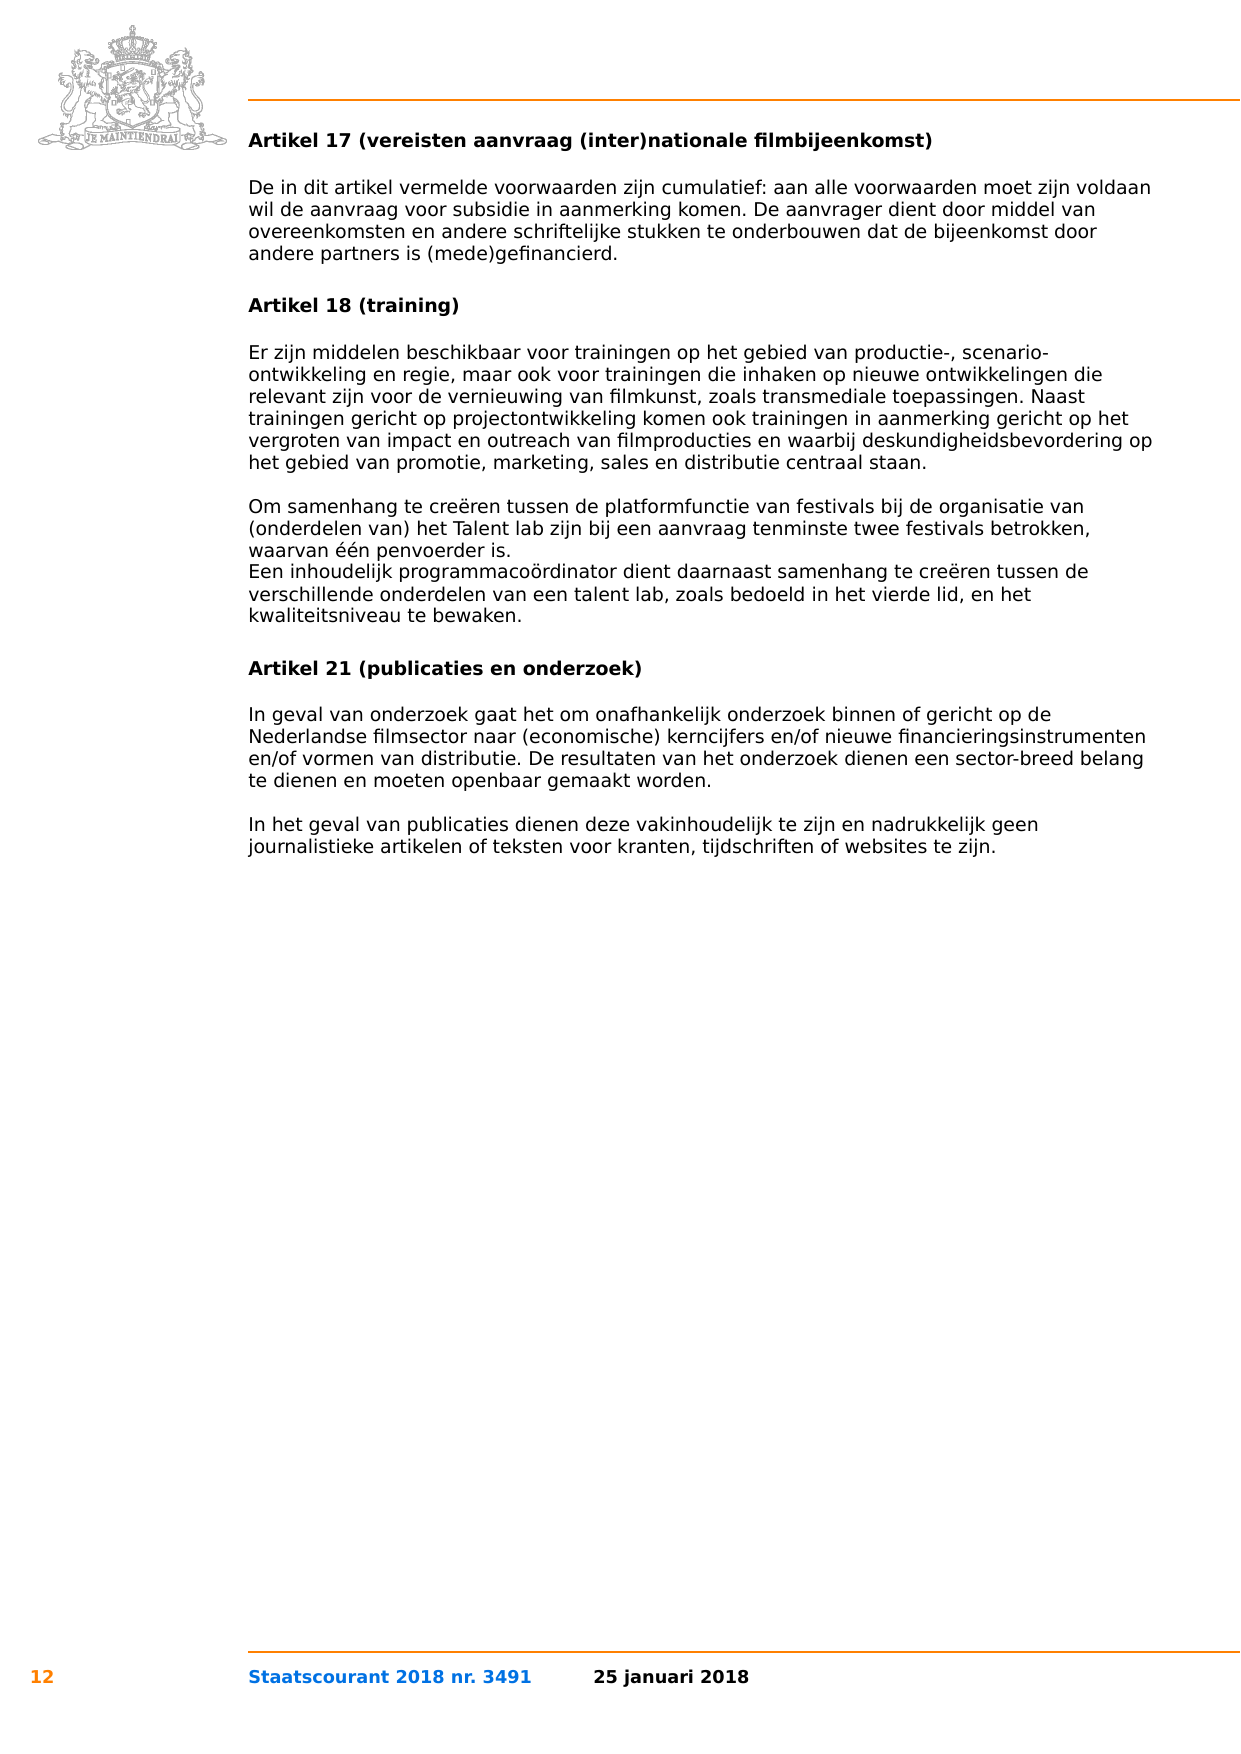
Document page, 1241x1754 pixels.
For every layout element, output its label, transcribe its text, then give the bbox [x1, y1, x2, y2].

text In het geval van publicaties dienen deze vakinhoudelijk te zijn en nadrukkelijk geen journalistieke artikelen of teksten voor kranten, tijdschriften of websites te zijn. [248, 814, 1163, 858]
text Om samenhang te creëren tussen de platformfunctie van festivals bij de organisatie van (onderdelen van) het Talent lab zijn bij een aanvraag tenminste twee festivals betrokken, waarvan één penvoerder is. [248, 496, 1163, 561]
text Er zijn middelen beschikbaar voor trainingen op het gebied van productie-, scenario-ontwikkeling en regie, maar ook voor trainingen die inhaken op nieuwe ontwikkelingen die relevant zijn voor de vernieuwing van filmkunst, zoals transmediale toepassingen. Naast trainingen gericht op projectontwikkeling komen ook trainingen in aanmerking gericht op het vergroten van impact en outreach van filmproducties en waarbij deskundigheidsbevordering op het gebied van promotie, marketing, sales en distributie centraal staan. [248, 342, 1163, 474]
text In geval van onderzoek gaat het om onafhankelijk onderzoek binnen of gericht op de Nederlandse filmsector naar (economische) kerncijfers en/of nieuwe financieringsinstrumenten en/of vormen van distributie. De resultaten van het onderzoek dienen een sector-breed belang te dienen en moeten openbaar gemaakt worden. [248, 704, 1163, 792]
text De in dit artikel vermelde voorwaarden zijn cumulatief: aan alle voorwaarden moet zijn voldaan wil de aanvraag voor subsidie in aanmerking komen. De aanvrager dient door middel van overeenkomsten en andere schriftelijke stukken te onderbouwen dat de bijeenkomst door andere partners is (mede)gefinancierd. [248, 177, 1163, 265]
subtitle Artikel 17 (vereisten aanvraag (inter)nationale filmbijeenkomst) [248, 130, 1163, 152]
subtitle Artikel 18 (training) [248, 295, 1163, 317]
picture [38, 25, 227, 150]
text Een inhoudelijk programmacoördinator dient daarnaast samenhang te creëren tussen de verschillende onderdelen van een talent lab, zoals bedoeld in het vierde lid, en het kwaliteitsniveau te bewaken. [248, 561, 1163, 627]
subtitle Artikel 21 (publicaties en onderzoek) [248, 657, 1163, 679]
